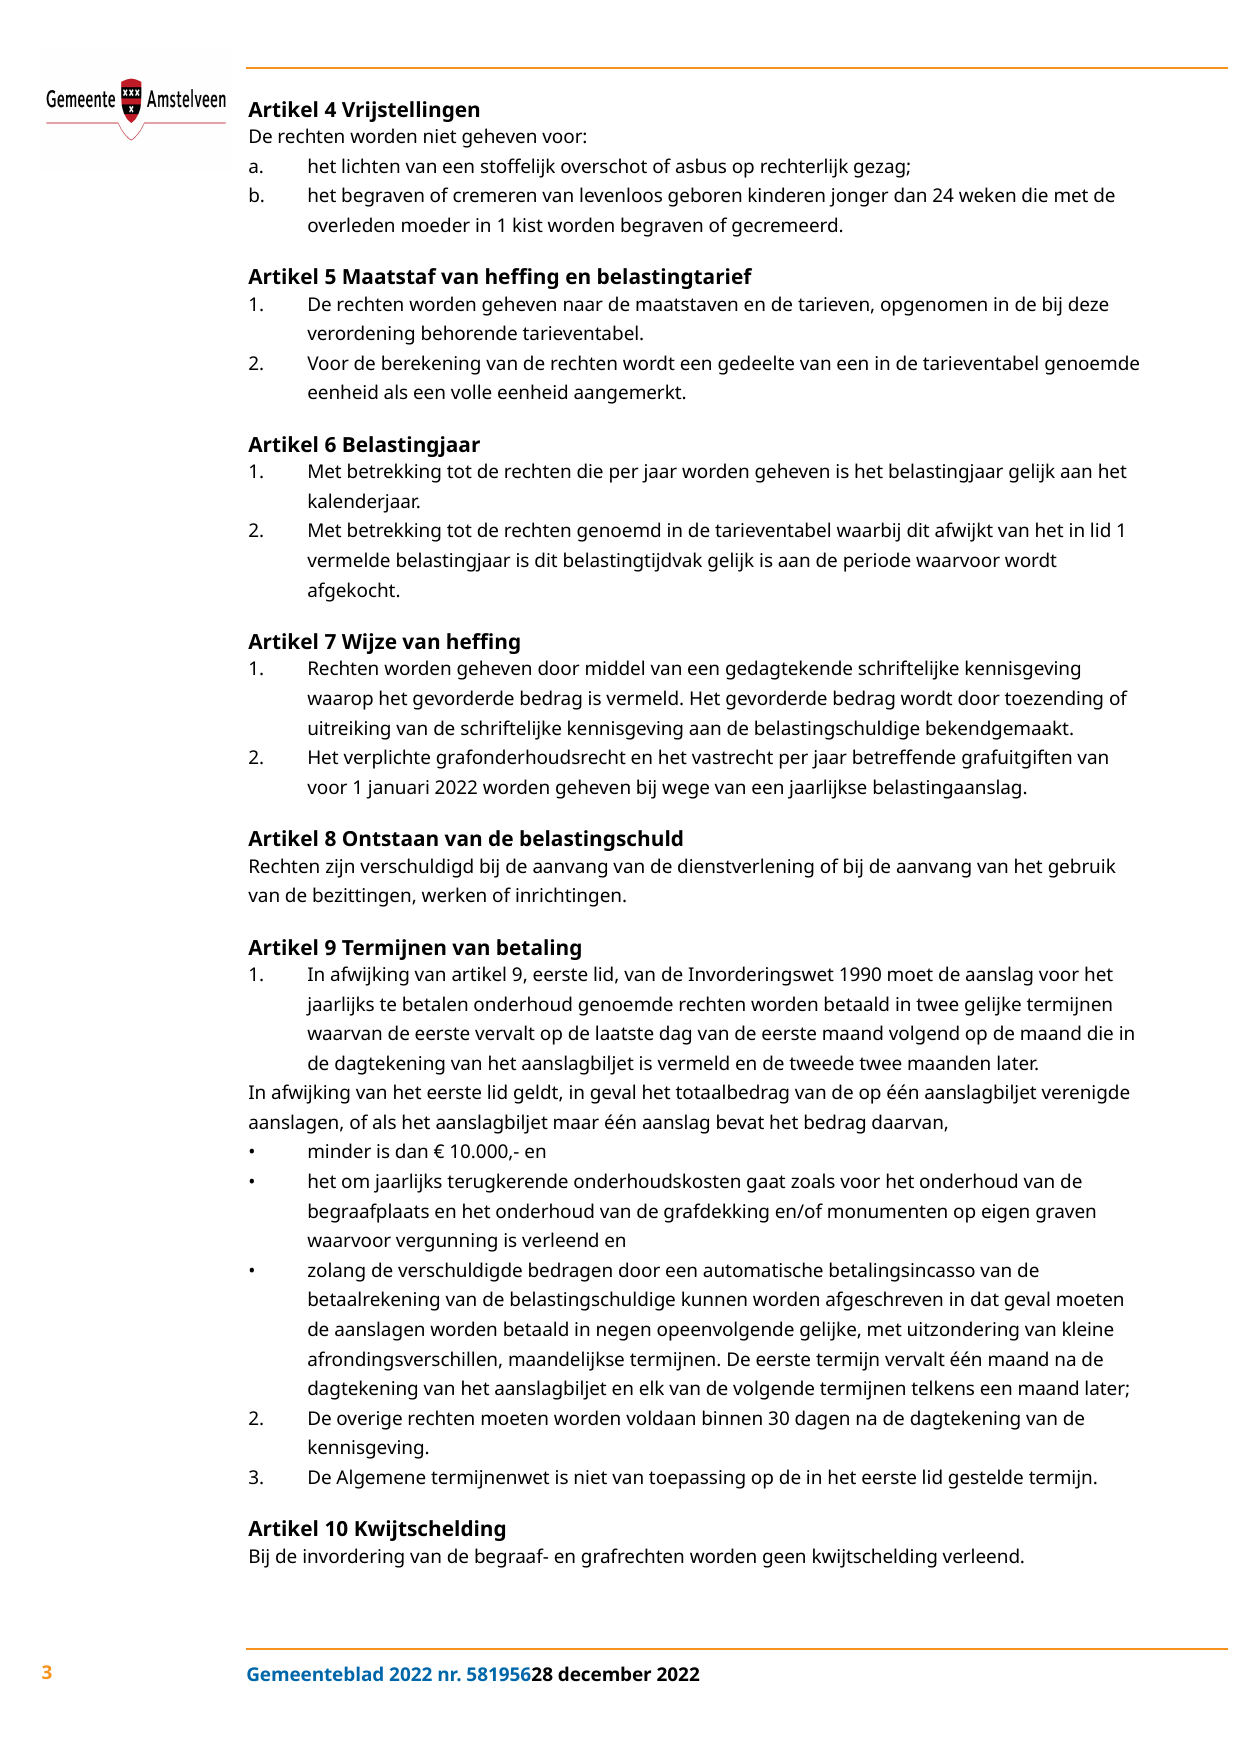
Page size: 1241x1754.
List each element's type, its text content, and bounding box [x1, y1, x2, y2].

list De overige rechten moeten worden voldaan binnen 30 dagen na de dagtekening van de kennisgeving. [248, 1405, 1152, 1460]
text In afwijking van het eerste lid geldt, in geval het totaalbedrag van de op één aanslagbiljet verenigde aanslagen, of als het aanslagbiljet maar één aanslag bevat het bedrag daarvan, [248, 1079, 1152, 1135]
text Artikel 10 Kwijtschelding [248, 1514, 1152, 1543]
list De rechten worden geheven naar de maatstaven en de tarieven, opgenomen in de bij deze verordening behorende tarieventabel. [248, 291, 1152, 346]
list Met betrekking tot de rechten genoemd in de tarieventabel waarbij dit afwijkt van het in lid 1 vermelde belastingjaar is dit belastingtijdvak gelijk is aan de periode waarvoor wordt afgekocht. [248, 518, 1152, 602]
list het begraven of cremeren van levenloos geboren kinderen jonger dan 24 weken die met de overleden moeder in 1 kist worden begraven of gecremeerd. [248, 182, 1152, 238]
text Artikel 7 Wijze van heffing [248, 627, 1152, 656]
list Het verplichte grafonderhoudsrecht en het vastrecht per jaar betreffende grafuitgiften van voor 1 januari 2022 worden geheven bij wege van een jaarlijkse belastingaanslag. [248, 744, 1152, 800]
picture [41, 47, 231, 172]
text Rechten zijn verschuldigd bij de aanvang van de dienstverlening of bij de aanvang van het gebruik van de bezittingen, werken of inrichtingen. [248, 853, 1152, 908]
text Artikel 8 Ontstaan van de belastingschuld [248, 824, 1152, 853]
list Rechten worden geheven door middel van een gedagtekende schriftelijke kennisgeving waarop het gevorderde bedrag is vermeld. Het gevorderde bedrag wordt door toezending of uitreiking van de schriftelijke kennisgeving aan de belastingschuldige bekendgemaakt. [248, 656, 1152, 741]
list zolang de verschuldigde bedragen door een automatische betalingsincasso van de betaalrekening van de belastingschuldige kunnen worden afgeschreven in dat geval moeten de aanslagen worden betaald in negen opeenvolgende gelijke, met uitzondering van kleine afrondingsverschillen, maandelijkse termijnen. De eerste termijn vervalt één maand na de dagtekening van het aanslagbiljet en elk van de volgende termijnen telkens een maand later; [248, 1257, 1152, 1401]
text Bij de invordering van de begraaf- en grafrechten worden geen kwijtschelding verleend. [248, 1543, 1152, 1569]
list het om jaarlijks terugkerende onderhoudskosten gaat zoals voor het onderhoud van de begraafplaats en het onderhoud van de grafdekking en/of monumenten op eigen graven waarvoor vergunning is verleend en [248, 1168, 1152, 1253]
list het lichten van een stoffelijk overschot of asbus op rechterlijk gezag; [248, 153, 1152, 178]
text Artikel 9 Termijnen van betaling [248, 933, 1152, 961]
text De rechten worden niet geheven voor: [248, 123, 1152, 149]
list Voor de berekening van de rechten wordt een gedeelte van een in de tarieventabel genoemde eenheid als een volle eenheid aangemerkt. [248, 350, 1152, 405]
text Artikel 5 Maatstaf van heffing en belastingtarief [248, 262, 1152, 291]
list Met betrekking tot de rechten die per jaar worden geheven is het belastingjaar gelijk aan het kalenderjaar. [248, 458, 1152, 514]
list De Algemene termijnenwet is niet van toepassing op de in het eerste lid gestelde termijn. [248, 1464, 1152, 1490]
text Artikel 4 Vrijstellingen [248, 95, 1152, 123]
list minder is dan € 10.000,- en [248, 1139, 1152, 1164]
list In afwijking van artikel 9, eerste lid, van de Invorderingswet 1990 moet de aanslag voor het jaarlijks te betalen onderhoud genoemde rechten worden betaald in twee gelijke termijnen waarvan de eerste vervalt op de laatste dag van de eerste maand volgend op de maand die in de dagtekening van het aanslagbiljet is vermeld en de tweede twee maanden later. [248, 961, 1152, 1076]
text Artikel 6 Belastingjaar [248, 430, 1152, 458]
